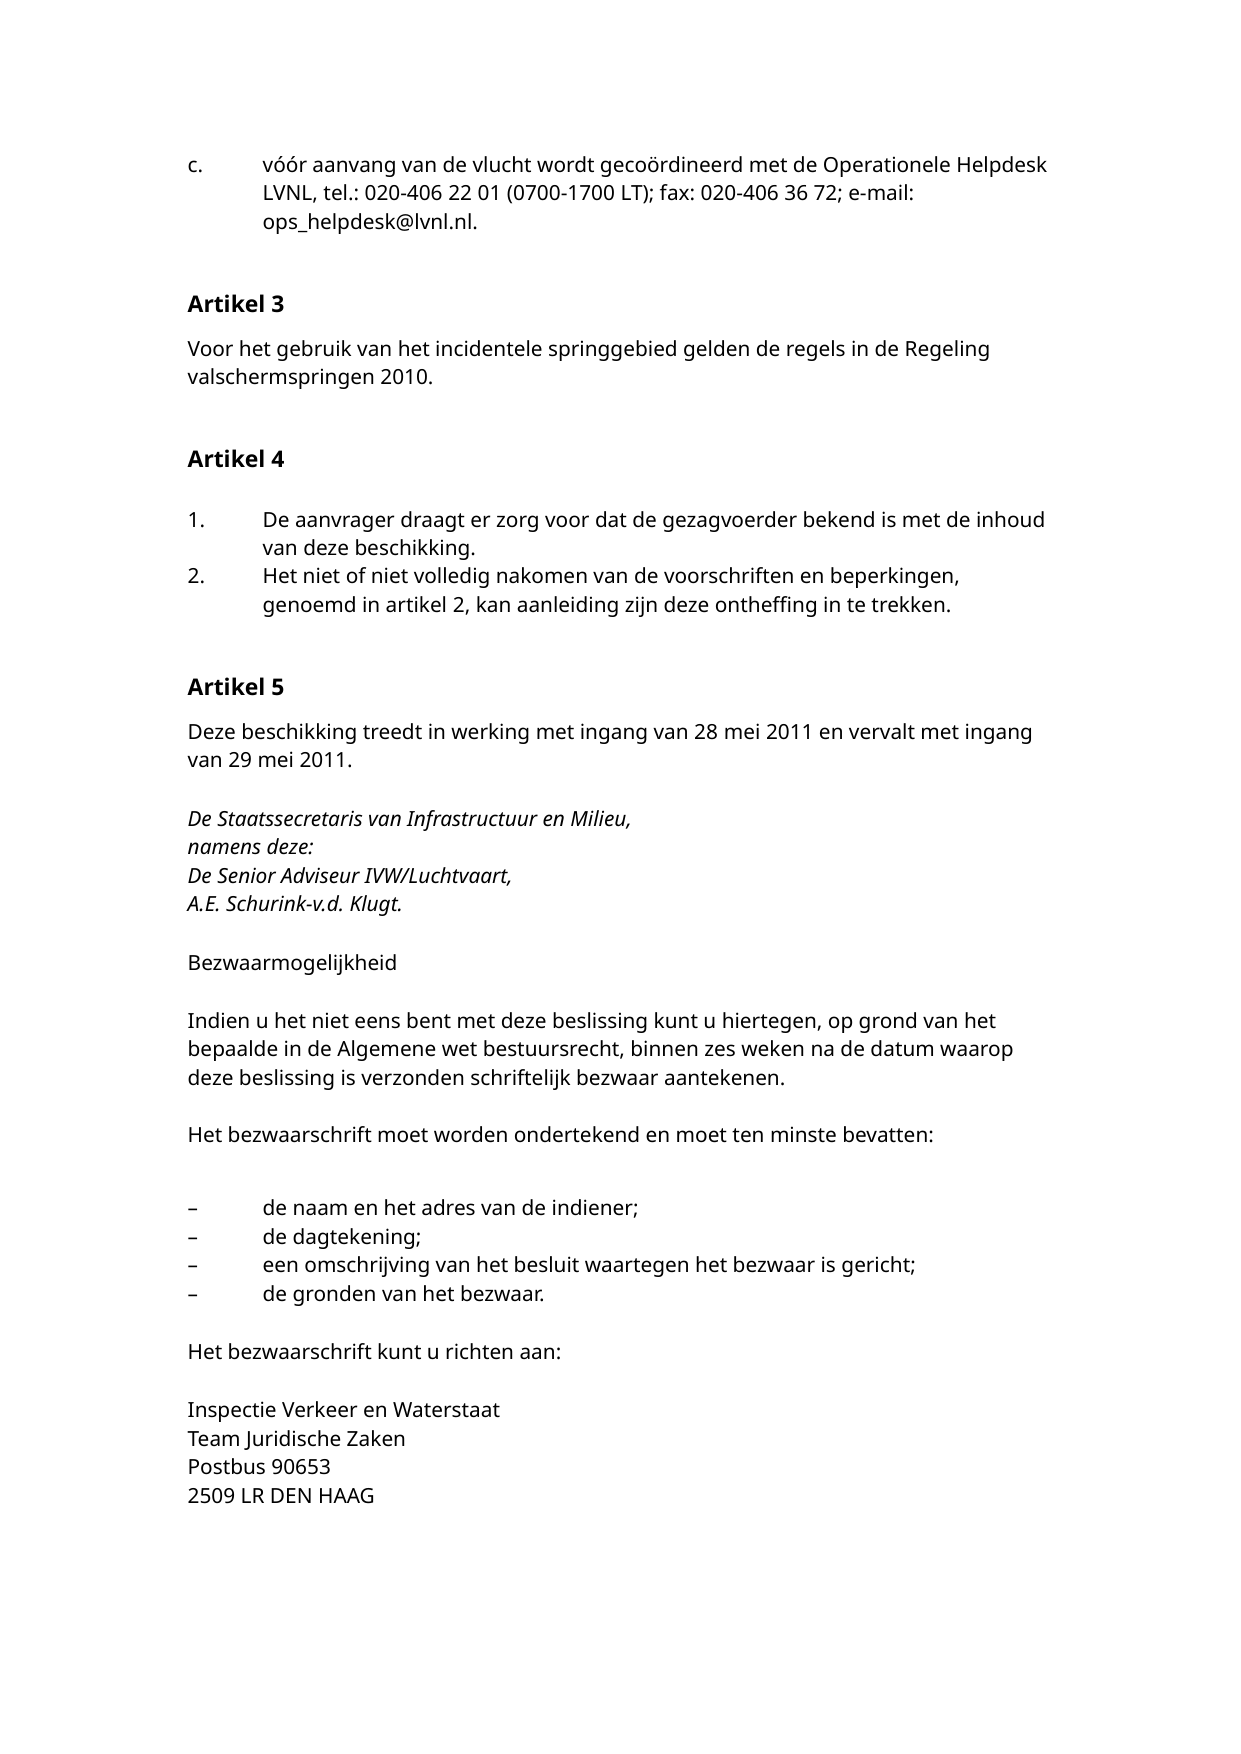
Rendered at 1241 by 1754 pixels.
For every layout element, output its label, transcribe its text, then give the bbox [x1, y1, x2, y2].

list de gronden van het bezwaar. [187, 1279, 1053, 1307]
text De Senior Adviseur IVW/Luchtvaart, [187, 861, 1053, 889]
text 2509 LR DEN HAAG [187, 1481, 1053, 1509]
list een omschrijving van het besluit waartegen het bezwaar is gericht; [187, 1250, 1053, 1279]
list vóór aanvang van de vlucht wordt gecoördineerd met de Operationele Helpdesk LVNL, tel.: 020-406 22 01 (0700-1700 LT); fax: 020-406 36 72; e-mail: ops_helpdesk@lvnl.nl. [187, 150, 1053, 235]
text Voor het gebruik van het incidentele springgebied gelden de regels in de Regeling valschermspringen 2010. [187, 334, 1053, 391]
list de naam en het adres van de indiener; [187, 1193, 1053, 1222]
list De aanvrager draagt er zorg voor dat de gezagvoerder bekend is met de inhoud van deze beschikking. [187, 505, 1053, 562]
text Team Juridische Zaken [187, 1424, 1053, 1452]
text Deze beschikking treedt in werking met ingang van 28 mei 2011 en vervalt met ingang van 29 mei 2011. [187, 717, 1053, 774]
list Het niet of niet volledig nakomen van de voorschriften en beperkingen, genoemd in artikel 2, kan aanleiding zijn deze ontheffing in te trekken. [187, 562, 1053, 618]
text A.E. Schurink-v.d. Klugt. [187, 889, 1053, 918]
subtitle Artikel 4 [187, 443, 1053, 475]
text Het bezwaarschrift moet worden ondertekend en moet ten minste bevatten: [187, 1121, 1053, 1149]
text De Staatssecretaris van Infrastructuur en Milieu, [187, 804, 1053, 832]
list de dagtekening; [187, 1222, 1053, 1250]
text Het bezwaarschrift kunt u richten aan: [187, 1337, 1053, 1366]
text Postbus 90653 [187, 1452, 1053, 1481]
text Indien u het niet eens bent met deze beslissing kunt u hiertegen, op grond van het bepaalde in de Algemene wet bestuursrecht, binnen zes weken na de datum waarop deze beslissing is verzonden schriftelijk bezwaar aantekenen. [187, 1006, 1053, 1091]
text namens deze: [187, 832, 1053, 861]
text Bezwaarmogelijkheid [187, 948, 1053, 976]
subtitle Artikel 5 [187, 671, 1053, 702]
text Inspectie Verkeer en Waterstaat [187, 1396, 1053, 1424]
subtitle Artikel 3 [187, 288, 1053, 319]
